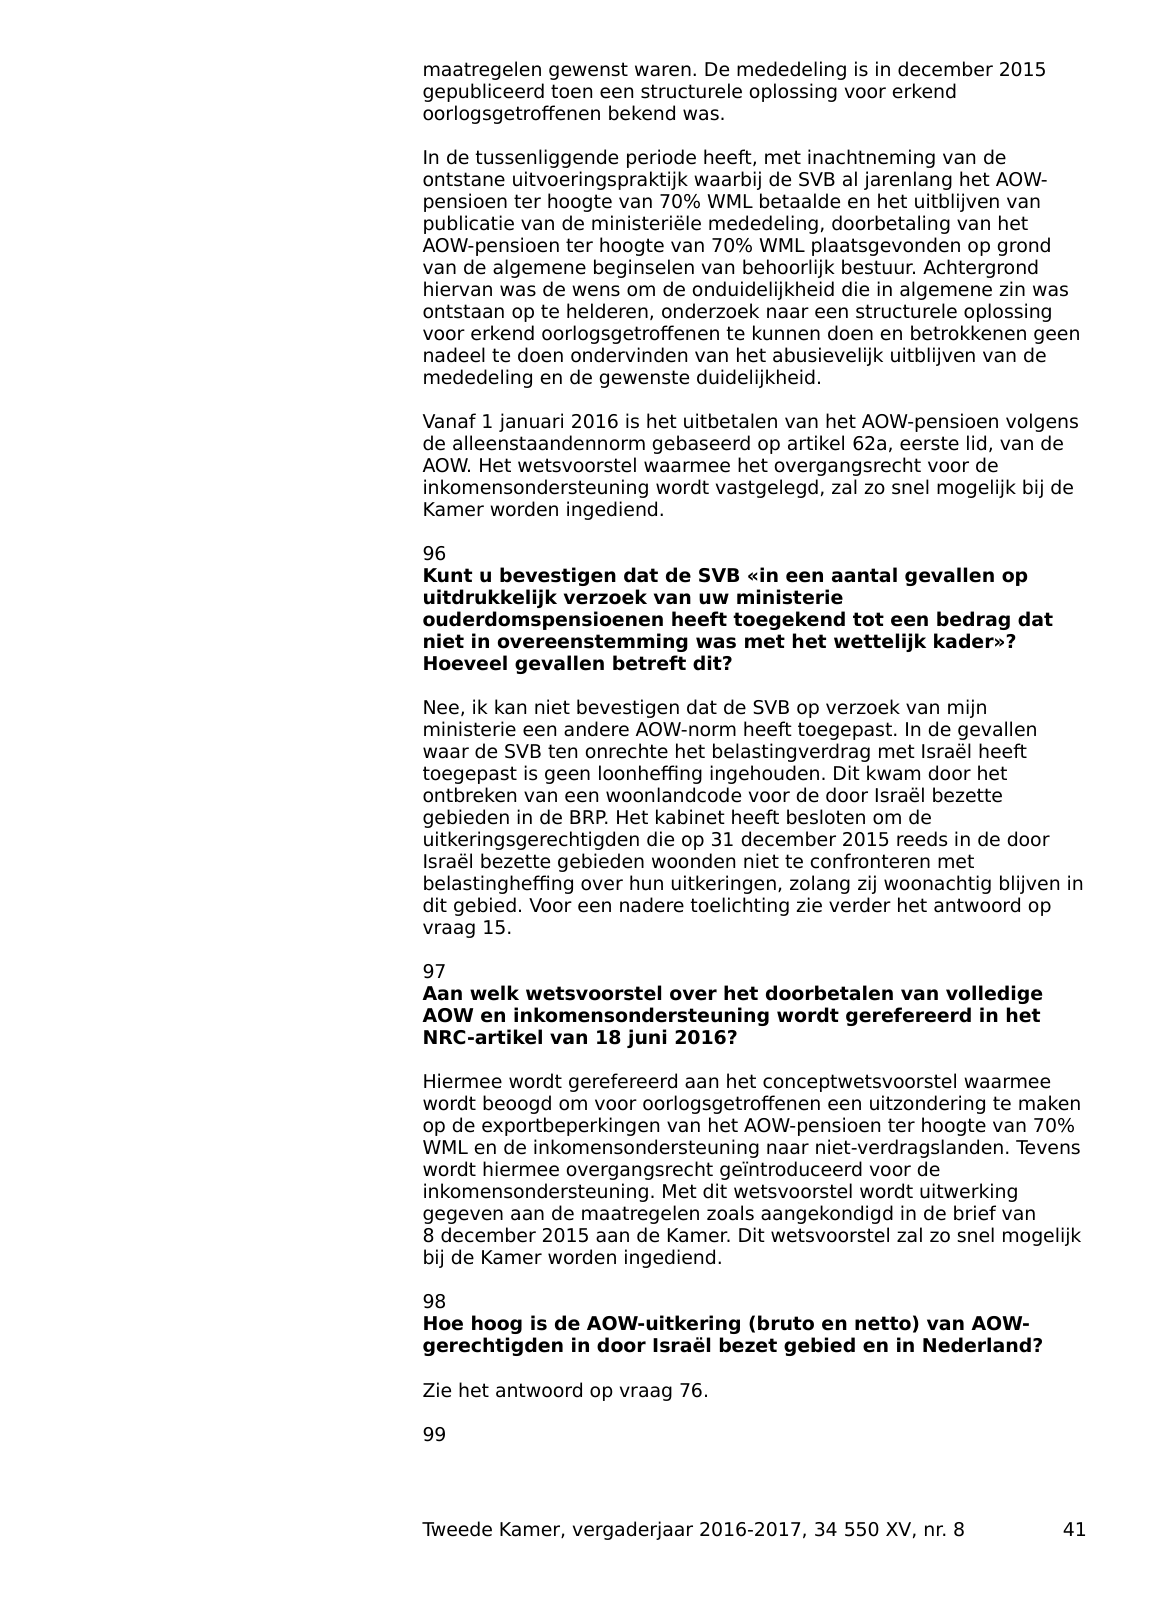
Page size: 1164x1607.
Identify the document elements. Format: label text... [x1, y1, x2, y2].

text maatregelen gewenst waren. De mededeling is in december 2015 gepubliceerd toen een structurele oplossing voor erkend oorlogsgetroffenen bekend was. [422, 59, 1087, 125]
text Nee, ik kan niet bevestigen dat de SVB op verzoek van mijn ministerie een andere AOW-norm heeft toegepast. In de gevallen waar de SVB ten onrechte het belastingverdrag met Israël heeft toegepast is geen loonheffing ingehouden. Dit kwam door het ontbreken van een woonlandcode voor de door Israël bezette gebieden in de BRP. Het kabinet heeft besloten om de uitkeringsgerechtigden die op 31 december 2015 reeds in de door Israël bezette gebieden woonden niet te confronteren met belastingheffing over hun uitkeringen, zolang zij woonachtig blijven in dit gebied. Voor een nadere toelichting zie verder het antwoord op vraag 15. [422, 697, 1087, 939]
text 97 [422, 961, 1087, 983]
text Hiermee wordt gerefereerd aan het conceptwetsvoorstel waarmee wordt beoogd om voor oorlogsgetroffenen een uitzondering te maken op de exportbeperkingen van het AOW-pensioen ter hoogte van 70% WML en de inkomensondersteuning naar niet-verdragslanden. Tevens wordt hiermee overgangsrecht geïntroduceerd voor de inkomensondersteuning. Met dit wetsvoorstel wordt uitwerking gegeven aan de maatregelen zoals aangekondigd in de brief van 8 december 2015 aan de Kamer. Dit wetsvoorstel zal zo snel mogelijk bij de Kamer worden ingediend. [422, 1071, 1087, 1269]
text Vanaf 1 januari 2016 is het uitbetalen van het AOW-pensioen volgens de alleenstaandennorm gebaseerd op artikel 62a, eerste lid, van de AOW. Het wetsvoorstel waarmee het overgangsrecht voor de inkomensondersteuning wordt vastgelegd, zal zo snel mogelijk bij de Kamer worden ingediend. [422, 411, 1087, 521]
text 98 [422, 1291, 1087, 1313]
text Zie het antwoord op vraag 76. [422, 1379, 1087, 1401]
text In de tussenliggende periode heeft, met inachtneming van de ontstane uitvoeringspraktijk waarbij de SVB al jarenlang het AOW-pensioen ter hoogte van 70% WML betaalde en het uitblijven van publicatie van de ministeriële mededeling, doorbetaling van het AOW-pensioen ter hoogte van 70% WML plaatsgevonden op grond van de algemene beginselen van behoorlijk bestuur. Achtergrond hiervan was de wens om de onduidelijkheid die in algemene zin was ontstaan op te helderen, onderzoek naar een structurele oplossing voor erkend oorlogsgetroffenen te kunnen doen en betrokkenen geen nadeel te doen ondervinden van het abusievelijk uitblijven van de mededeling en de gewenste duidelijkheid. [422, 147, 1087, 389]
text 96 [422, 543, 1087, 565]
text Kunt u bevestigen dat de SVB «in een aantal gevallen op uitdrukkelijk verzoek van uw ministerie ouderdomspensioenen heeft toegekend tot een bedrag dat niet in overeenstemming was met het wettelijk kader»? Hoeveel gevallen betreft dit? [422, 565, 1087, 675]
text Aan welk wetsvoorstel over het doorbetalen van volledige AOW en inkomensondersteuning wordt gerefereerd in het NRC-artikel van 18 juni 2016? [422, 983, 1087, 1049]
text 99 [422, 1424, 1087, 1446]
text Hoe hoog is de AOW-uitkering (bruto en netto) van AOW-gerechtigden in door Israël bezet gebied en in Nederland? [422, 1313, 1087, 1357]
